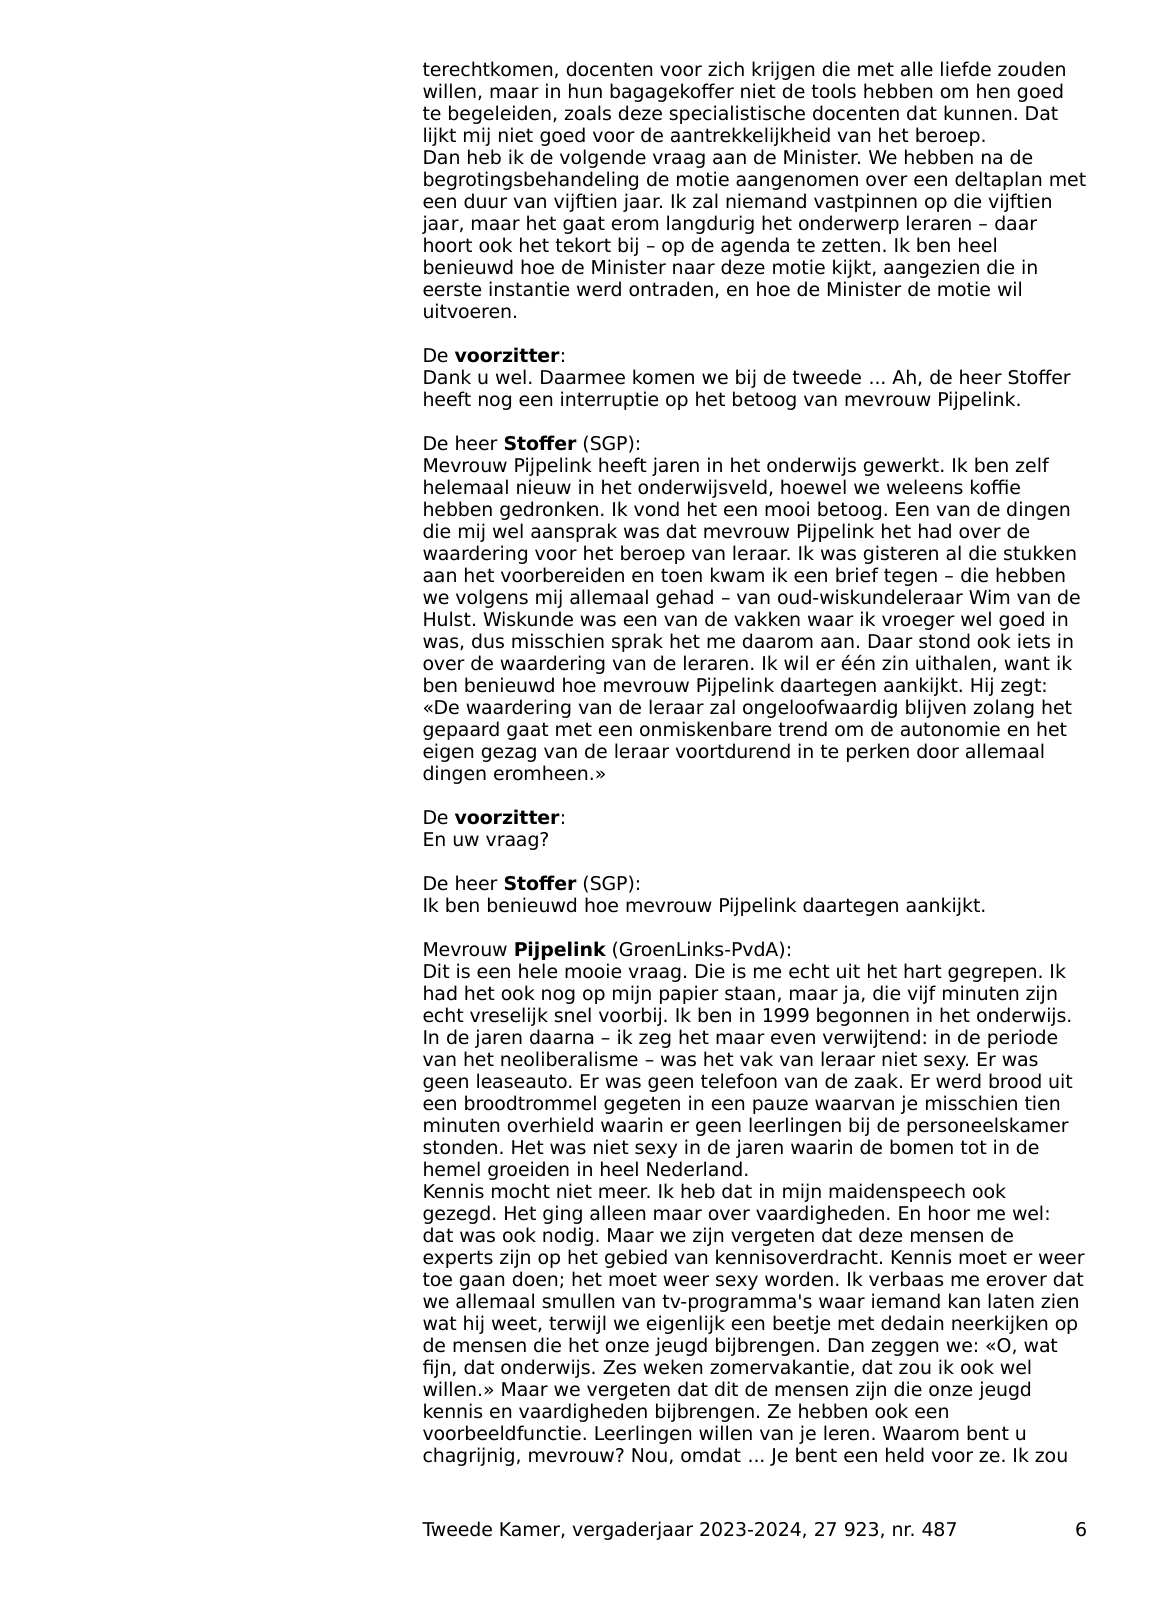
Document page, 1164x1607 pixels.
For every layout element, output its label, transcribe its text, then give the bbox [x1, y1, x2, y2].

text Dit is een hele mooie vraag. Die is me echt uit het hart gegrepen. Ik had het ook nog op mijn papier staan, maar ja, die vijf minuten zijn echt vreselijk snel voorbij. Ik ben in 1999 begonnen in het onderwijs. In de jaren daarna – ik zeg het maar even verwijtend: in de periode van het neoliberalisme – was het vak van leraar niet sexy. Er was geen leaseauto. Er was geen telefoon van de zaak. Er werd brood uit een broodtrommel gegeten in een pauze waarvan je misschien tien minuten overhield waarin er geen leerlingen bij de personeelskamer stonden. Het was niet sexy in de jaren waarin de bomen tot in de hemel groeiden in heel Nederland. [422, 961, 1087, 1181]
text terechtkomen, docenten voor zich krijgen die met alle liefde zouden willen, maar in hun bagagekoffer niet de tools hebben om hen goed te begeleiden, zoals deze specialistische docenten dat kunnen. Dat lijkt mij niet goed voor de aantrekkelijkheid van het beroep. [422, 59, 1087, 147]
text En uw vraag? [422, 829, 1087, 851]
text Ik ben benieuwd hoe mevrouw Pijpelink daartegen aankijkt. [422, 895, 1087, 917]
text De voorzitter: [422, 345, 1087, 367]
text Kennis mocht niet meer. Ik heb dat in mijn maidenspeech ook gezegd. Het ging alleen maar over vaardigheden. En hoor me wel: dat was ook nodig. Maar we zijn vergeten dat deze mensen de experts zijn op het gebied van kennisoverdracht. Kennis moet er weer toe gaan doen; het moet weer sexy worden. Ik verbaas me erover dat we allemaal smullen van tv-programma's waar iemand kan laten zien wat hij weet, terwijl we eigenlijk een beetje met dedain neerkijken op de mensen die het onze jeugd bijbrengen. Dan zeggen we: «O, wat fijn, dat onderwijs. Zes weken zomervakantie, dat zou ik ook wel willen.» Maar we vergeten dat dit de mensen zijn die onze jeugd kennis en vaardigheden bijbrengen. Ze hebben ook een voorbeeldfunctie. Leerlingen willen van je leren. Waarom bent u chagrijnig, mevrouw? Nou, omdat ... Je bent een held voor ze. Ik zou [422, 1181, 1087, 1467]
text Dan heb ik de volgende vraag aan de Minister. We hebben na de begrotingsbehandeling de motie aangenomen over een deltaplan met een duur van vijftien jaar. Ik zal niemand vastpinnen op die vijftien jaar, maar het gaat erom langdurig het onderwerp leraren – daar hoort ook het tekort bij – op de agenda te zetten. Ik ben heel benieuwd hoe de Minister naar deze motie kijkt, aangezien die in eerste instantie werd ontraden, en hoe de Minister de motie wil uitvoeren. [422, 147, 1087, 323]
text Mevrouw Pijpelink (GroenLinks-PvdA): [422, 939, 1087, 961]
text De heer Stoffer (SGP): [422, 873, 1087, 895]
text De heer Stoffer (SGP): [422, 433, 1087, 455]
text Dank u wel. Daarmee komen we bij de tweede ... Ah, de heer Stoffer heeft nog een interruptie op het betoog van mevrouw Pijpelink. [422, 367, 1087, 411]
text De voorzitter: [422, 807, 1087, 829]
text Mevrouw Pijpelink heeft jaren in het onderwijs gewerkt. Ik ben zelf helemaal nieuw in het onderwijsveld, hoewel we weleens koffie hebben gedronken. Ik vond het een mooi betoog. Een van de dingen die mij wel aansprak was dat mevrouw Pijpelink het had over de waardering voor het beroep van leraar. Ik was gisteren al die stukken aan het voorbereiden en toen kwam ik een brief tegen – die hebben we volgens mij allemaal gehad – van oud-wiskundeleraar Wim van de Hulst. Wiskunde was een van de vakken waar ik vroeger wel goed in was, dus misschien sprak het me daarom aan. Daar stond ook iets in over de waardering van de leraren. Ik wil er één zin uithalen, want ik ben benieuwd hoe mevrouw Pijpelink daartegen aankijkt. Hij zegt: «De waardering van de leraar zal ongeloofwaardig blijven zolang het gepaard gaat met een onmiskenbare trend om de autonomie en het eigen gezag van de leraar voortdurend in te perken door allemaal dingen eromheen.» [422, 455, 1087, 785]
